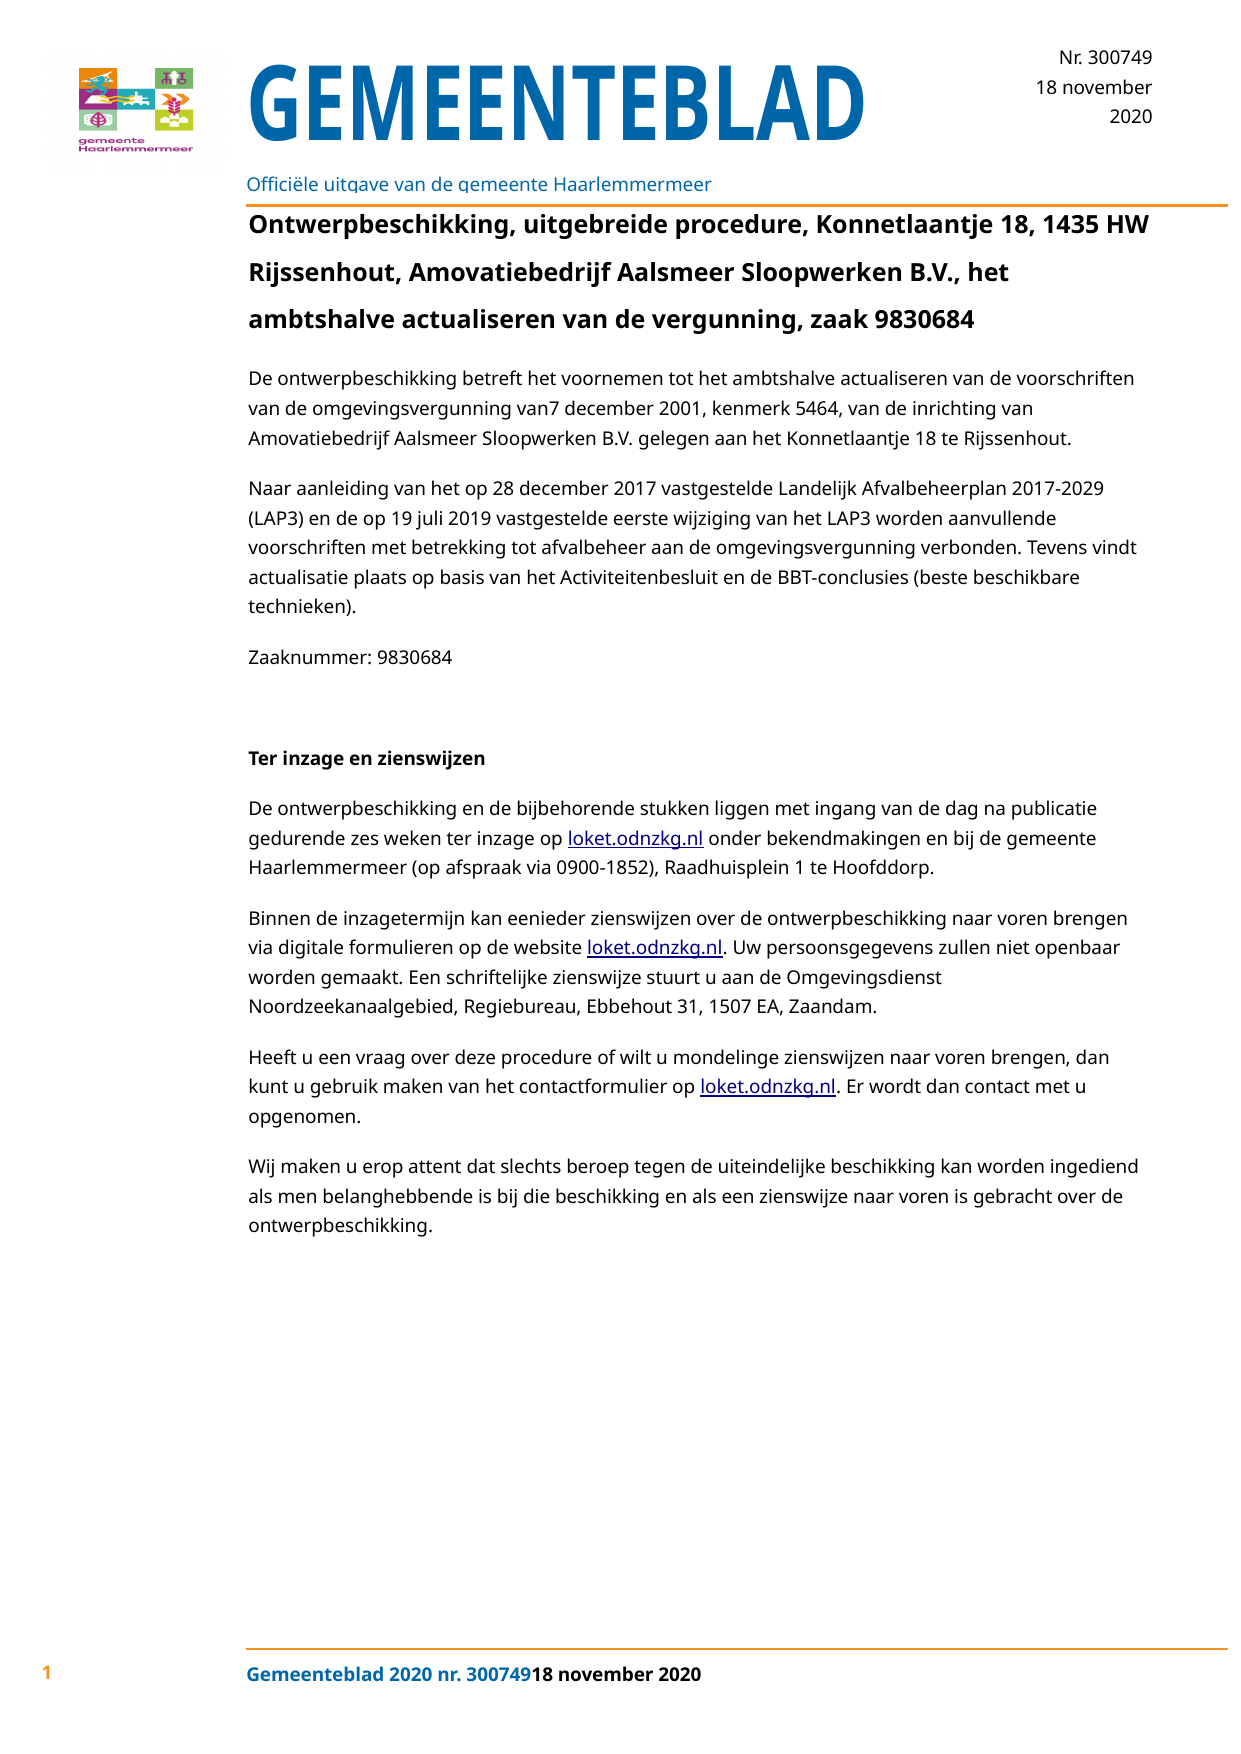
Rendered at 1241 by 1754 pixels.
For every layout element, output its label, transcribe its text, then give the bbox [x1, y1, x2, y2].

text De ontwerpbeschikking betreft het voornemen tot het ambtshalve actualiseren van de voorschriften van de omgevingsvergunning van7 december 2001, kenmerk 5464, van de inrichting van Amovatiebedrijf Aalsmeer Sloopwerken B.V. gelegen aan het Konnetlaantje 18 te Rijssenhout. [248, 366, 1152, 450]
text Heeft u een vraag over deze procedure of wilt u mondelinge zienswijzen naar voren brengen, dan kunt u gebruik maken van het contactformulier op loket.odnzkg.nl. Er wordt dan contact met u opgenomen. [248, 1044, 1152, 1129]
text Binnen de inzagetermijn kan eenieder zienswijzen over de ontwerpbeschikking naar voren brengen via digitale formulieren op de website loket.odnzkg.nl. Uw persoonsgegevens zullen niet openbaar worden gemaakt. Een schriftelijke zienswijze stuurt u aan de Omgevingsdienst Noordzeekanaalgebied, Regiebureau, Ebbehout 31, 1507 EA, Zaandam. [248, 905, 1152, 1019]
text Wij maken u erop attent dat slechts beroep tegen de uiteindelijke beschikking kan worden ingediend als men belanghebbende is bij die beschikking en als een zienswijze naar voren is gebracht over de ontwerpbeschikking. [248, 1153, 1152, 1238]
text De ontwerpbeschikking en de bijbehorende stukken liggen met ingang van de dag na publicatie gedurende zes weken ter inzage op loket.odnzkg.nl onder bekendmakingen en bij de gemeente Haarlemmermeer (op afspraak via 0900-1852), Raadhuisplein 1 te Hoofddorp. [248, 795, 1152, 880]
picture [41, 47, 231, 172]
text Naar aanleiding van het op 28 december 2017 vastgestelde Landelijk Afvalbeheerplan 2017-2029 (LAP3) en de op 19 juli 2019 vastgestelde eerste wijziging van het LAP3 worden aanvullende voorschriften met betrekking tot afvalbeheer aan de omgevingsvergunning verbonden. Tevens vindt actualisatie plaats op basis van het Activiteitenbesluit en de BBT-conclusies (beste beschikbare technieken). [248, 475, 1152, 619]
text Ter inzage en zienswijzen [248, 745, 1152, 770]
text Zaaknummer: 9830684 [248, 644, 1152, 669]
text Ontwerpbeschikking, uitgebreide procedure, Konnetlaantje 18, 1435 HW Rijssenhout, Amovatiebedrijf Aalsmeer Sloopwerken B.V., het ambtshalve actualiseren van de vergunning, zaak 9830684 [248, 207, 1152, 336]
